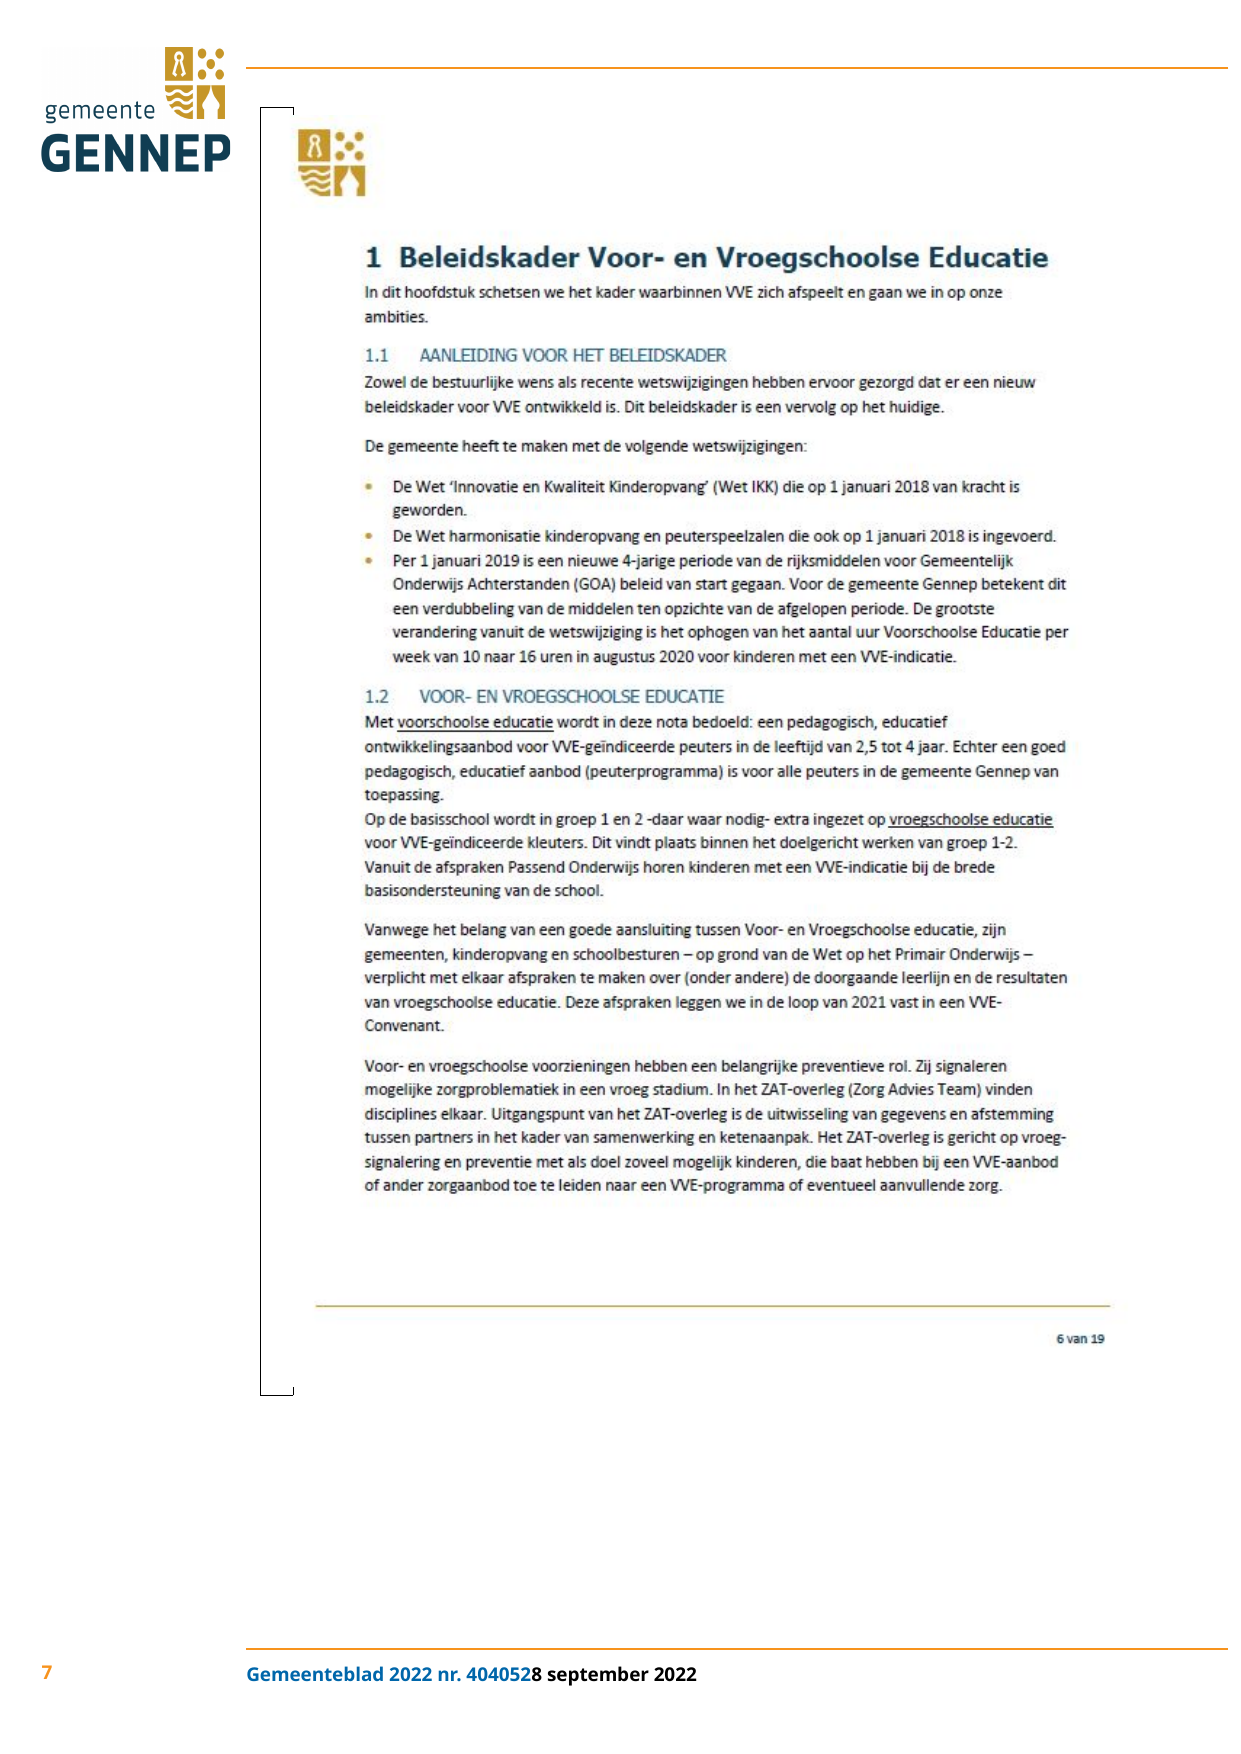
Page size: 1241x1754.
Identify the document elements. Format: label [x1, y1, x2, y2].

picture [41, 47, 231, 172]
picture [268, 115, 1173, 1387]
